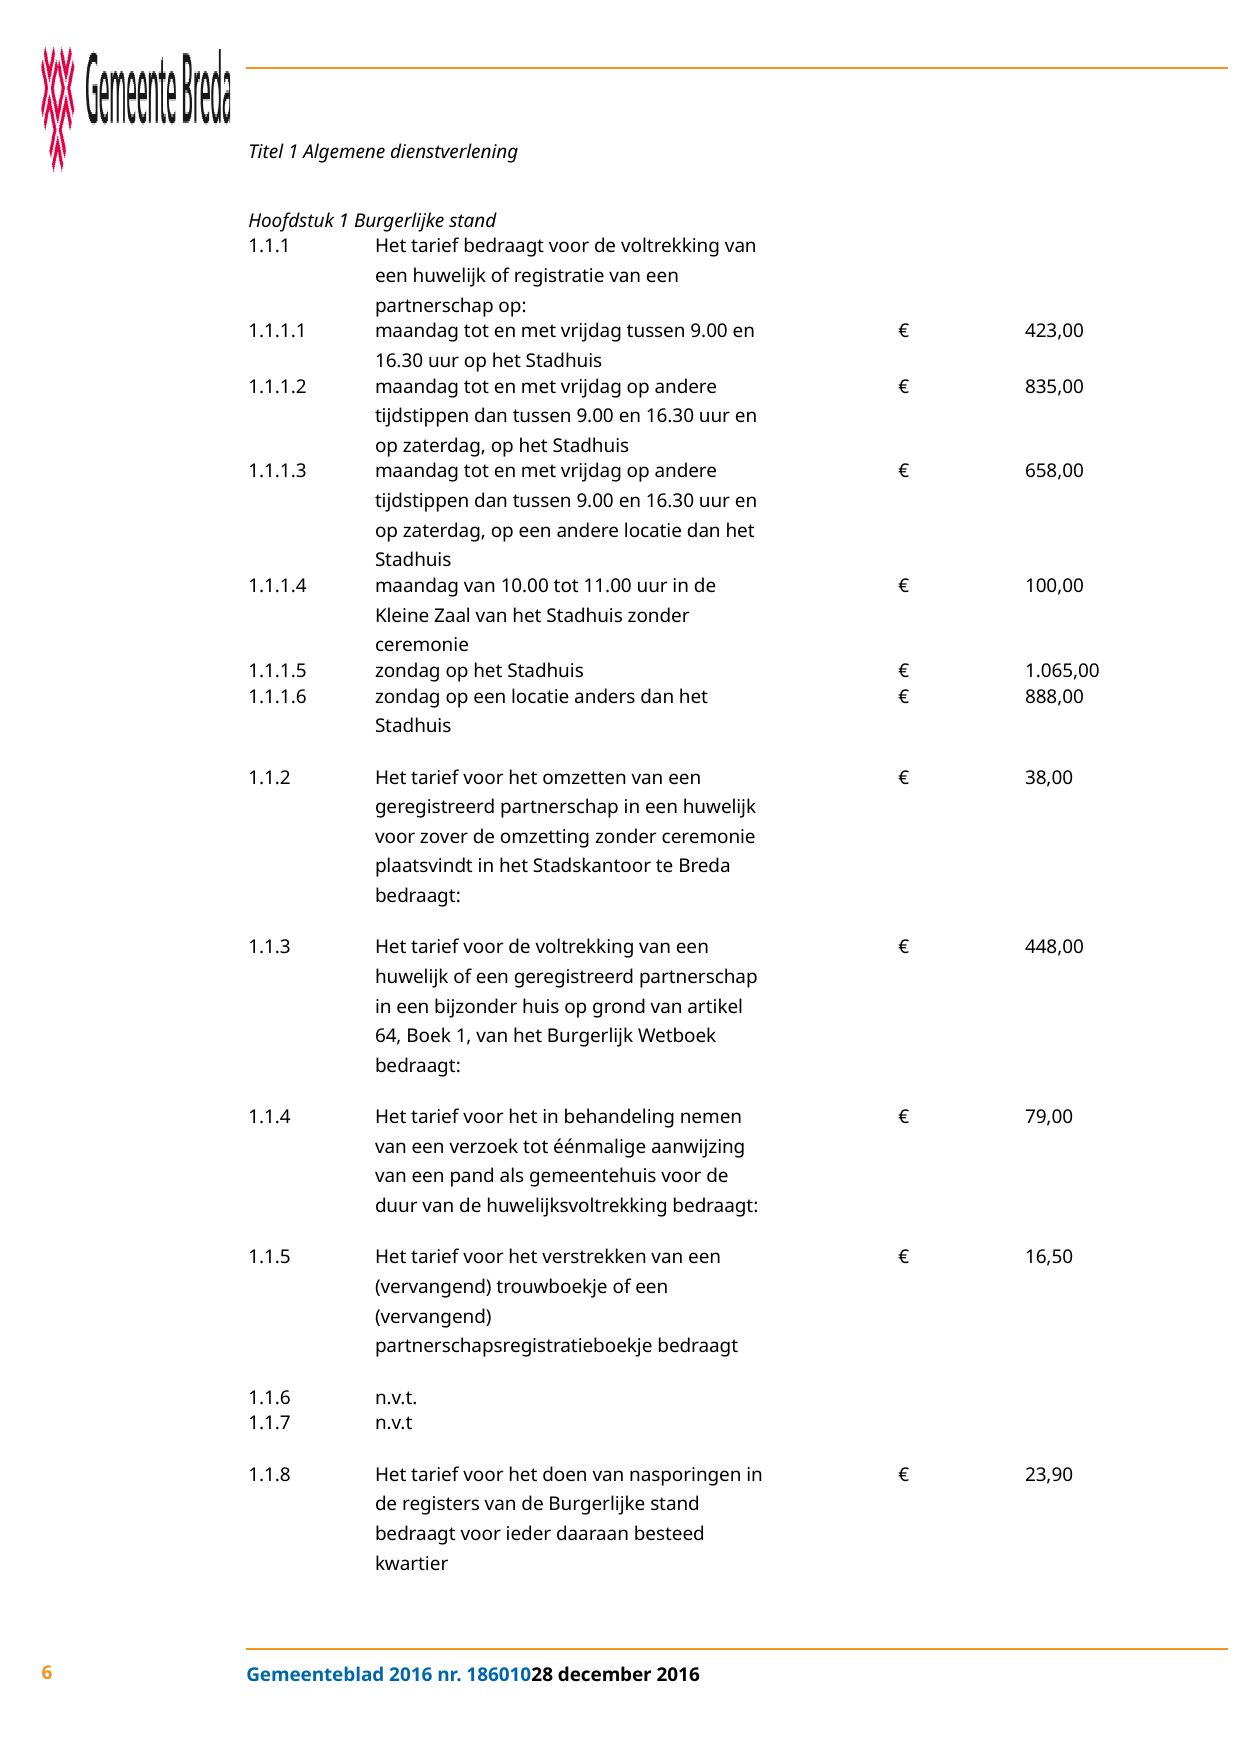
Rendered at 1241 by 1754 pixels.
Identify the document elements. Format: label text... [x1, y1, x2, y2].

table_header 1.1.1 [248, 233, 375, 317]
table_cell maandag tot en met vrijdag tussen 9.00 en 16.30 uur op het Stadhuis [375, 318, 771, 373]
table_cell [771, 683, 898, 738]
table_cell Het tarief voor het in behandeling nemen van een verzoek tot éénmalige aanwijzing van een pand als gemeentehuis voor de duur van de huwelijksvoltrekking bedraagt: [375, 1104, 771, 1218]
table_cell 1.1.1.3 [248, 458, 375, 572]
table_cell [375, 1078, 771, 1103]
table_header [771, 233, 1152, 317]
table_cell [771, 1078, 898, 1103]
table_cell 1.1.8 [248, 1461, 375, 1576]
table_cell [375, 908, 771, 934]
table_cell € [898, 572, 1025, 657]
table_cell [1025, 1358, 1152, 1384]
table_cell € [898, 764, 1025, 908]
table_cell 888,00 [1025, 683, 1152, 738]
table_cell 1.1.1.5 [248, 657, 375, 683]
table_cell maandag van 10.00 tot 11.00 uur in de Kleine Zaal van het Stadhuis zonder ceremonie [375, 572, 771, 657]
table_cell [771, 1104, 898, 1218]
table_cell 1.1.5 [248, 1244, 375, 1358]
table_cell [1025, 1078, 1152, 1103]
table_cell [771, 738, 898, 764]
table_cell Het tarief voor het omzetten van een geregistreerd partnerschap in een huwelijk voor zover de omzetting zonder ceremonie plaatsvindt in het Stadskantoor te Breda bedraagt: [375, 764, 771, 908]
table_cell 1.1.4 [248, 1104, 375, 1218]
text Titel 1 Algemene dienstverlening [248, 138, 1152, 164]
table_cell [771, 318, 898, 373]
table_cell 423,00 [1025, 318, 1152, 373]
table_cell [771, 764, 898, 908]
table_cell € [898, 458, 1025, 572]
table_cell [375, 1218, 771, 1244]
table_cell 38,00 [1025, 764, 1152, 908]
table_cell Het tarief voor de voltrekking van een huwelijk of een geregistreerd partnerschap in een bijzonder huis op grond van artikel 64, Boek 1, van het Burgerlijk Wetboek bedraagt: [375, 934, 771, 1078]
table_cell [771, 373, 898, 458]
table_cell [898, 1218, 1025, 1244]
table_cell 1.1.1.2 [248, 373, 375, 458]
table_cell 79,00 [1025, 1104, 1152, 1218]
table_cell [248, 1435, 375, 1461]
table_cell n.v.t [375, 1410, 771, 1435]
table_cell [1025, 1435, 1152, 1461]
table_cell [898, 1410, 1025, 1435]
table_cell [898, 1435, 1025, 1461]
table_cell [771, 908, 898, 934]
table_cell [771, 1218, 898, 1244]
table_cell € [898, 1104, 1025, 1218]
table_cell [248, 1218, 375, 1244]
table_cell Het tarief voor het verstrekken van een (vervangend) trouwboekje of een (vervangend) partnerschapsregistratieboekje bedraagt [375, 1244, 771, 1358]
table_cell Het tarief voor het doen van nasporingen in de registers van de Burgerlijke stand bedraagt voor ieder daaraan besteed kwartier [375, 1461, 771, 1576]
table_cell [248, 1576, 375, 1601]
table_cell € [898, 373, 1025, 458]
table_cell 1.065,00 [1025, 657, 1152, 683]
table_cell n.v.t. [375, 1384, 771, 1409]
table_cell [771, 934, 898, 1078]
table_cell [1025, 908, 1152, 934]
table_cell 1.1.3 [248, 934, 375, 1078]
table_cell [771, 1410, 898, 1435]
table_cell 1.1.1.4 [248, 572, 375, 657]
table_cell 16,50 [1025, 1244, 1152, 1358]
table_cell [771, 1244, 898, 1358]
table_cell [375, 738, 771, 764]
table_cell [898, 1078, 1025, 1103]
table_cell [375, 1358, 771, 1384]
table_cell [1025, 1384, 1152, 1409]
table_cell [248, 1358, 375, 1384]
table_cell 1.1.2 [248, 764, 375, 908]
table_cell maandag tot en met vrijdag op andere tijdstippen dan tussen 9.00 en 16.30 uur en op zaterdag, op een andere locatie dan het Stadhuis [375, 458, 771, 572]
table_cell € [898, 934, 1025, 1078]
table_cell [771, 1435, 898, 1461]
table_cell € [898, 1244, 1025, 1358]
table_cell [771, 458, 898, 572]
table_cell € [898, 683, 1025, 738]
table_cell [1025, 738, 1152, 764]
table_cell € [898, 318, 1025, 373]
table_cell zondag op een locatie anders dan het Stadhuis [375, 683, 771, 738]
text Hoofdstuk 1 Burgerlijke stand [248, 207, 1152, 232]
table_cell 1.1.1.1 [248, 318, 375, 373]
table_cell [375, 1435, 771, 1461]
table_cell [898, 738, 1025, 764]
table_cell [771, 657, 898, 683]
table_cell 100,00 [1025, 572, 1152, 657]
table_cell [248, 1078, 375, 1103]
table_cell 835,00 [1025, 373, 1152, 458]
table_cell [771, 572, 898, 657]
table_cell [771, 1358, 898, 1384]
table_header Het tarief bedraagt voor de voltrekking van een huwelijk of registratie van een partnerschap op: [375, 233, 771, 317]
picture [41, 47, 231, 172]
table_cell [771, 1384, 898, 1409]
table_cell [375, 1576, 771, 1601]
table_cell [898, 908, 1025, 934]
table_cell [898, 1384, 1025, 1409]
table_cell 1.1.6 [248, 1384, 375, 1409]
table_cell [771, 1576, 1152, 1601]
table_cell [771, 1461, 898, 1576]
table_cell 1.1.7 [248, 1410, 375, 1435]
table_cell [1025, 1218, 1152, 1244]
table_cell 658,00 [1025, 458, 1152, 572]
table_cell 23,90 [1025, 1461, 1152, 1576]
table_cell € [898, 1461, 1025, 1576]
table_cell 1.1.1.6 [248, 683, 375, 738]
table_cell [1025, 1410, 1152, 1435]
table_cell 448,00 [1025, 934, 1152, 1078]
table_cell € [898, 657, 1025, 683]
table_cell [248, 908, 375, 934]
table_cell [248, 738, 375, 764]
table_cell maandag tot en met vrijdag op andere tijdstippen dan tussen 9.00 en 16.30 uur en op zaterdag, op het Stadhuis [375, 373, 771, 458]
table_cell [898, 1358, 1025, 1384]
table_cell zondag op het Stadhuis [375, 657, 771, 683]
